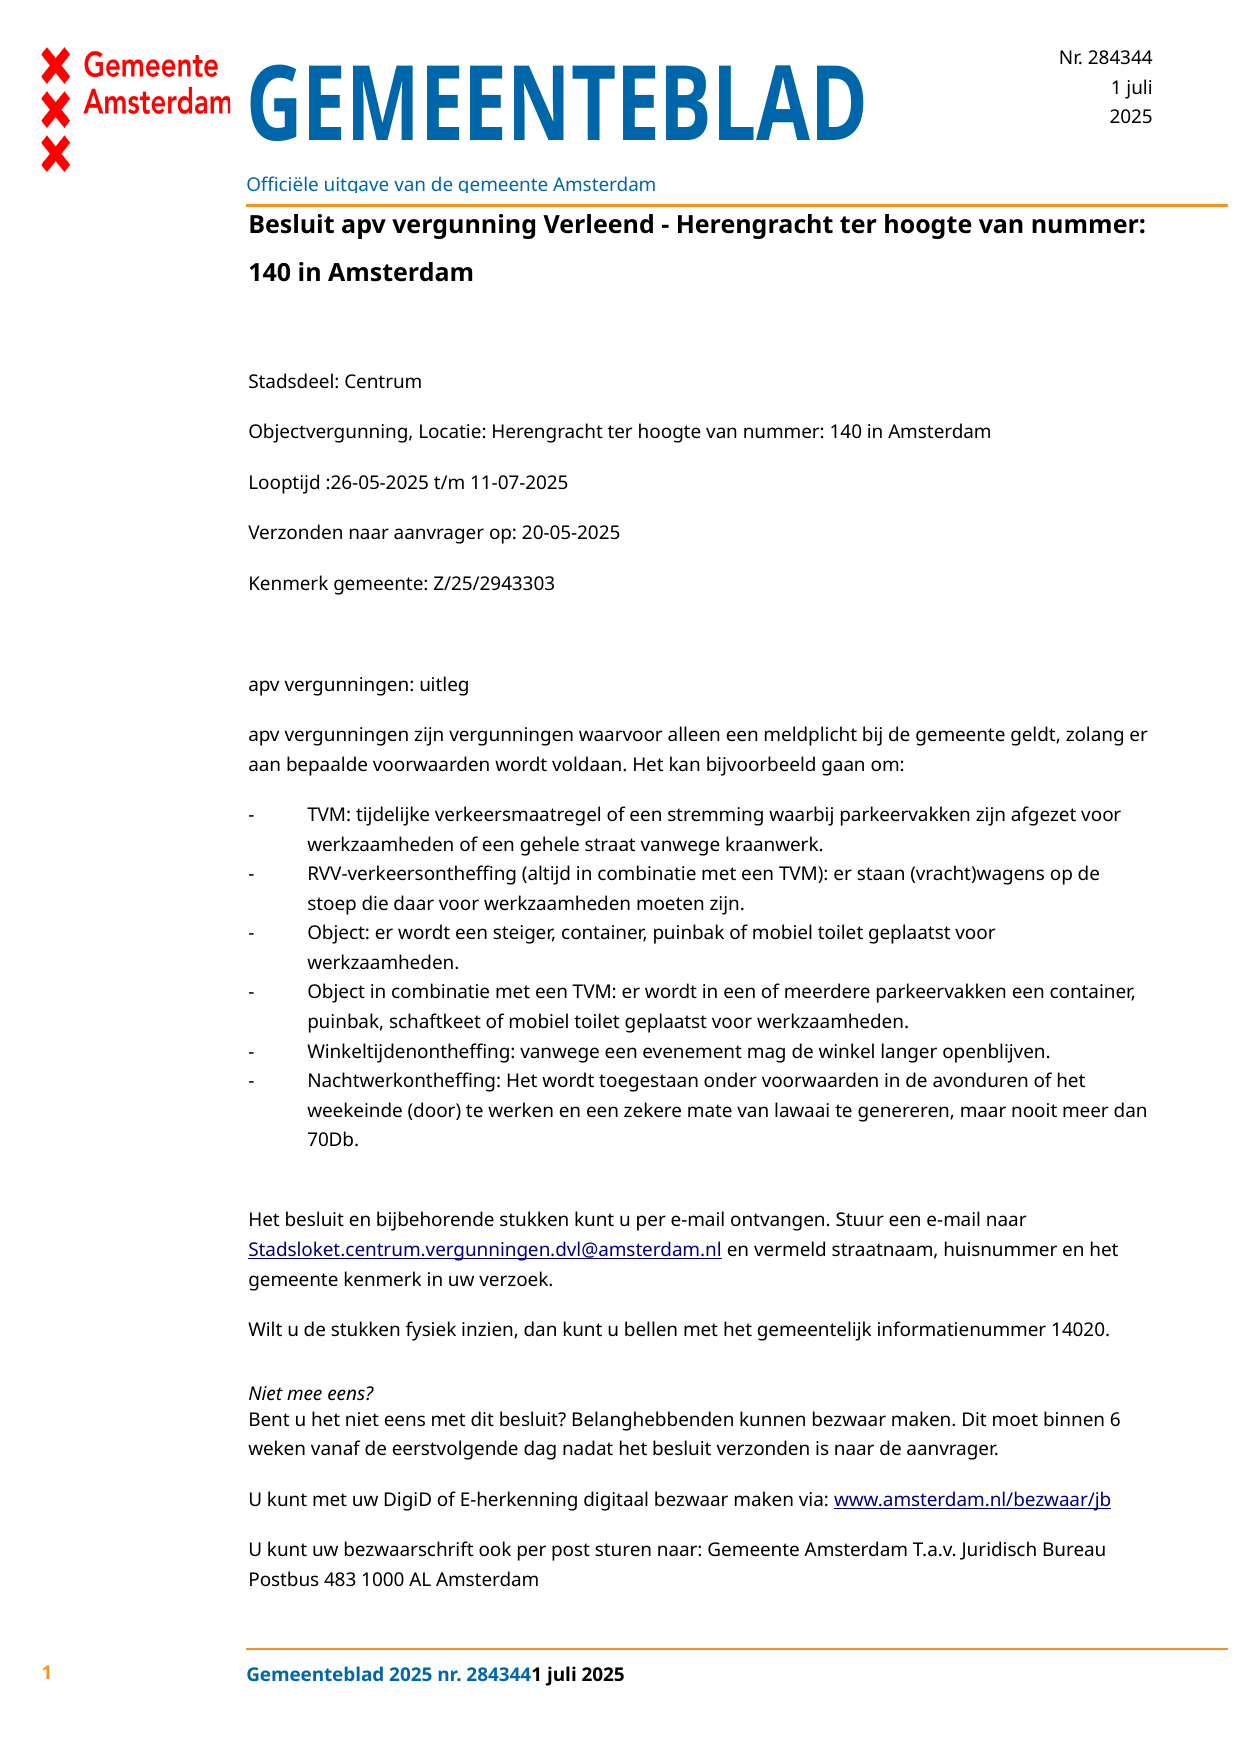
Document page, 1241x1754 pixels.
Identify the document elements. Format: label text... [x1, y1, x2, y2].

text Stadsdeel: Centrum [248, 368, 1152, 394]
text Besluit apv vergunning Verleend - Herengracht ter hoogte van nummer: 140 in Amsterdam [248, 207, 1152, 288]
list Winkeltijdenontheffing: vanwege een evenement mag de winkel langer openblijven. [248, 1038, 1152, 1064]
text Bent u het niet eens met dit besluit? Belanghebbenden kunnen bezwaar maken. Dit moet binnen 6 weken vanaf de eerstvolgende dag nadat het besluit verzonden is naar de aanvrager. [248, 1406, 1152, 1461]
list TVM: tijdelijke verkeersmaatregel of een stremming waarbij parkeervakken zijn afgezet voor werkzaamheden of een gehele straat vanwege kraanwerk. [248, 801, 1152, 857]
list RVV-verkeersontheffing (altijd in combinatie met een TVM): er staan (vracht)wagens op de stoep die daar voor werkzaamheden moeten zijn. [248, 860, 1152, 916]
text U kunt met uw DigiD of E-herkenning digitaal bezwaar maken via: www.amsterdam.nl/bezwaar/jb [248, 1486, 1152, 1512]
text Niet mee eens? [248, 1380, 1152, 1406]
text Kenmerk gemeente: Z/25/2943303 [248, 570, 1152, 596]
text Objectvergunning, Locatie: Herengracht ter hoogte van nummer: 140 in Amsterdam [248, 419, 1152, 444]
text apv vergunningen zijn vergunningen waarvoor alleen een meldplicht bij de gemeente geldt, zolang er aan bepaalde voorwaarden wordt voldaan. Het kan bijvoorbeeld gaan om: [248, 721, 1152, 777]
text apv vergunningen: uitleg [248, 671, 1152, 697]
text Het besluit en bijbehorende stukken kunt u per e-mail ontvangen. Stuur een e-mail naar Stadsloket.centrum.vergunningen.dvl@amsterdam.nl en vermeld straatnaam, huisnummer en het gemeente kenmerk in uw verzoek. [248, 1207, 1152, 1292]
text Looptijd :26-05-2025 t/m 11-07-2025 [248, 469, 1152, 495]
text Wilt u de stukken fysiek inzien, dan kunt u bellen met het gemeentelijk informatienummer 14020. [248, 1316, 1152, 1342]
text Verzonden naar aanvrager op: 20-05-2025 [248, 519, 1152, 545]
list Object in combinatie met een TVM: er wordt in een of meerdere parkeervakken een container, puinbak, schaftkeet of mobiel toilet geplaatst voor werkzaamheden. [248, 979, 1152, 1034]
text U kunt uw bezwaarschrift ook per post sturen naar: Gemeente Amsterdam T.a.v. Juridisch Bureau Postbus 483 1000 AL Amsterdam [248, 1536, 1152, 1592]
picture [41, 47, 231, 172]
list Object: er wordt een steiger, container, puinbak of mobiel toilet geplaatst voor werkzaamheden. [248, 919, 1152, 975]
list Nachtwerkontheffing: Het wordt toegestaan onder voorwaarden in de avonduren of het weekeinde (door) te werken en een zekere mate van lawaai te genereren, maar nooit meer dan 70Db. [248, 1067, 1152, 1152]
